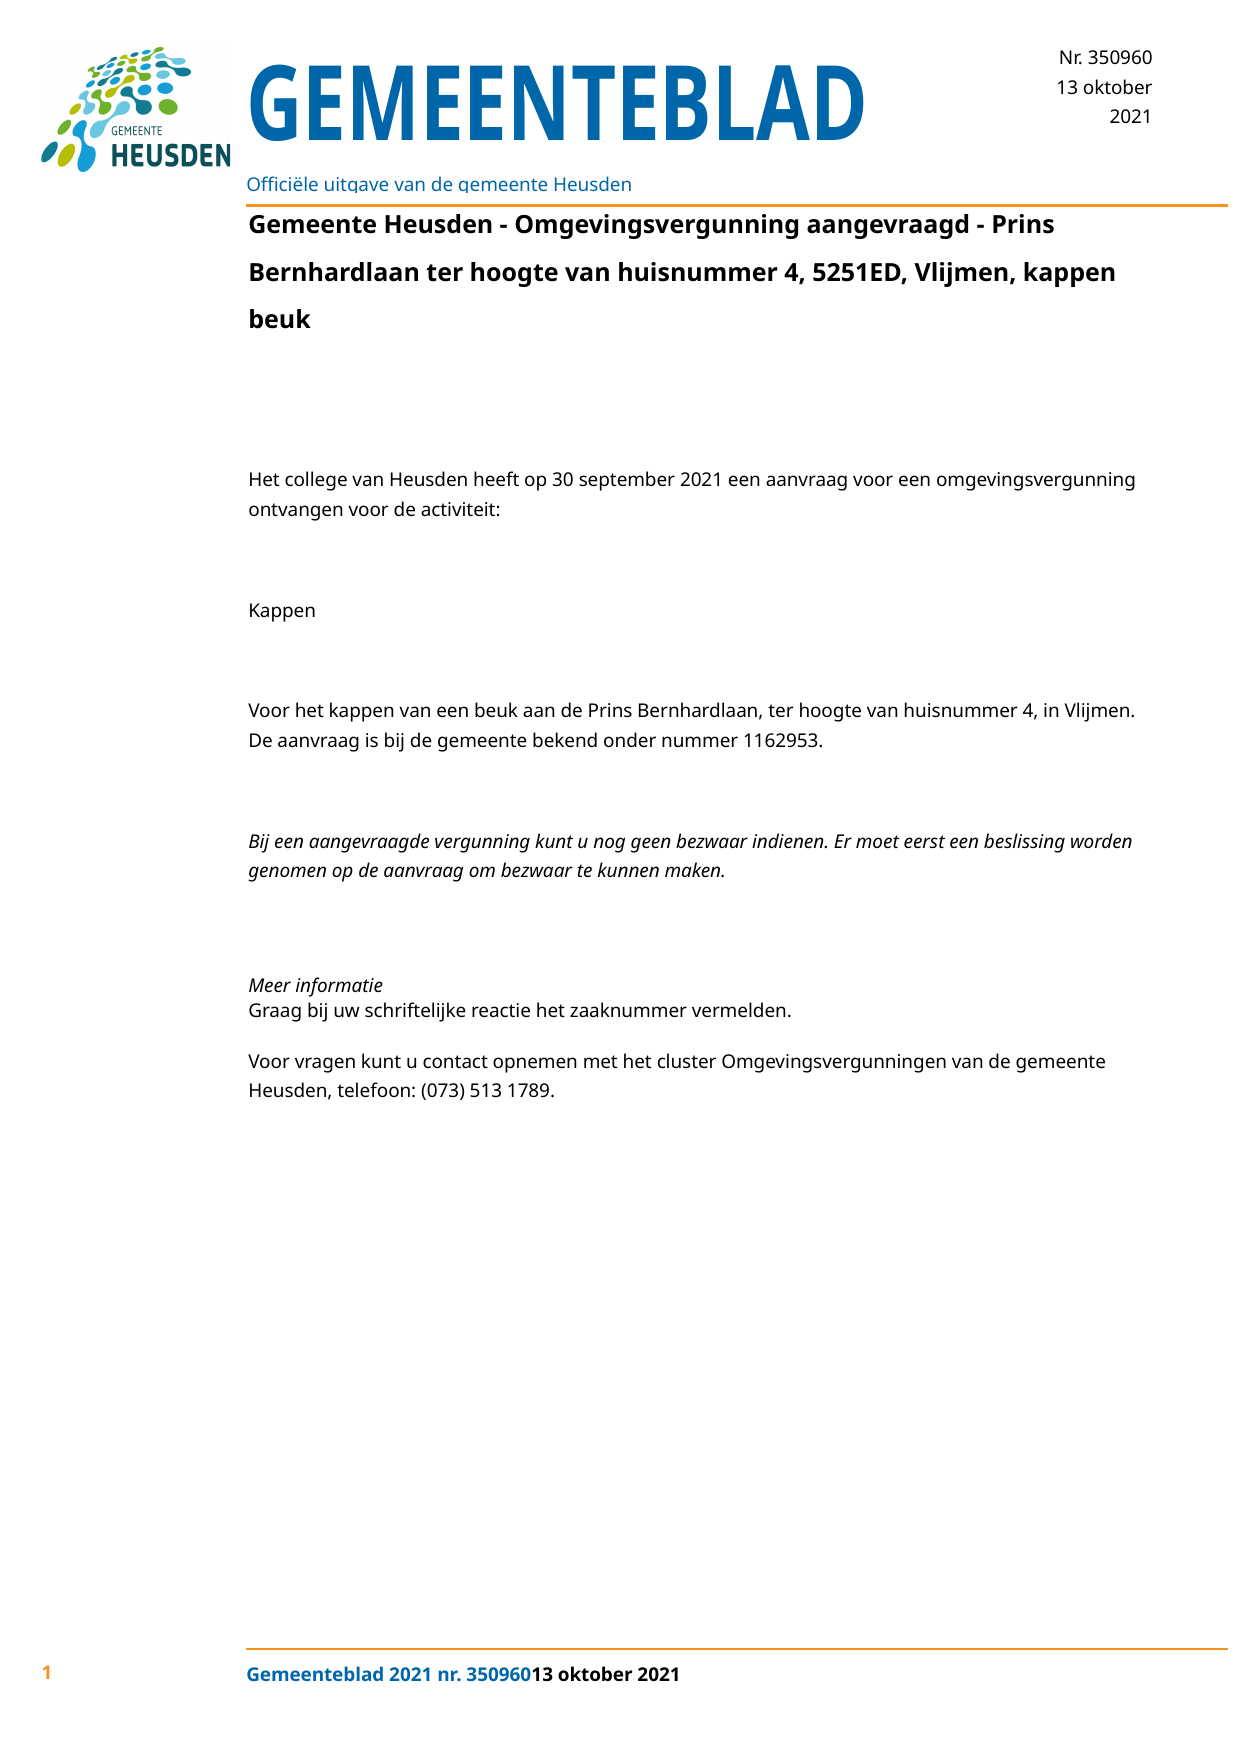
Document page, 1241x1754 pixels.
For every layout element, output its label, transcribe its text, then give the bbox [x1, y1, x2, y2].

picture [41, 47, 231, 172]
text Bij een aangevraagde vergunning kunt u nog geen bezwaar indienen. Er moet eerst een beslissing worden genomen op de aanvraag om bezwaar te kunnen maken. [248, 828, 1152, 883]
text Gemeente Heusden - Omgevingsvergunning aangevraagd - Prins Bernhardlaan ter hoogte van huisnummer 4, 5251ED, Vlijmen, kappen beuk [248, 207, 1152, 336]
text Meer informatie [248, 972, 1152, 998]
text Kappen [248, 597, 1152, 622]
text Voor het kappen van een beuk aan de Prins Bernhardlaan, ter hoogte van huisnummer 4, in Vlijmen. De aanvraag is bij de gemeente bekend onder nummer 1162953. [248, 698, 1152, 753]
text Voor vragen kunt u contact opnemen met het cluster Omgevingsvergunningen van de gemeente Heusden, telefoon: (073) 513 1789. [248, 1048, 1152, 1103]
text Graag bij uw schriftelijke reactie het zaaknummer vermelden. [248, 998, 1152, 1023]
text Het college van Heusden heeft op 30 september 2021 een aanvraag voor een omgevingsvergunning ontvangen voor de activiteit: [248, 466, 1152, 522]
